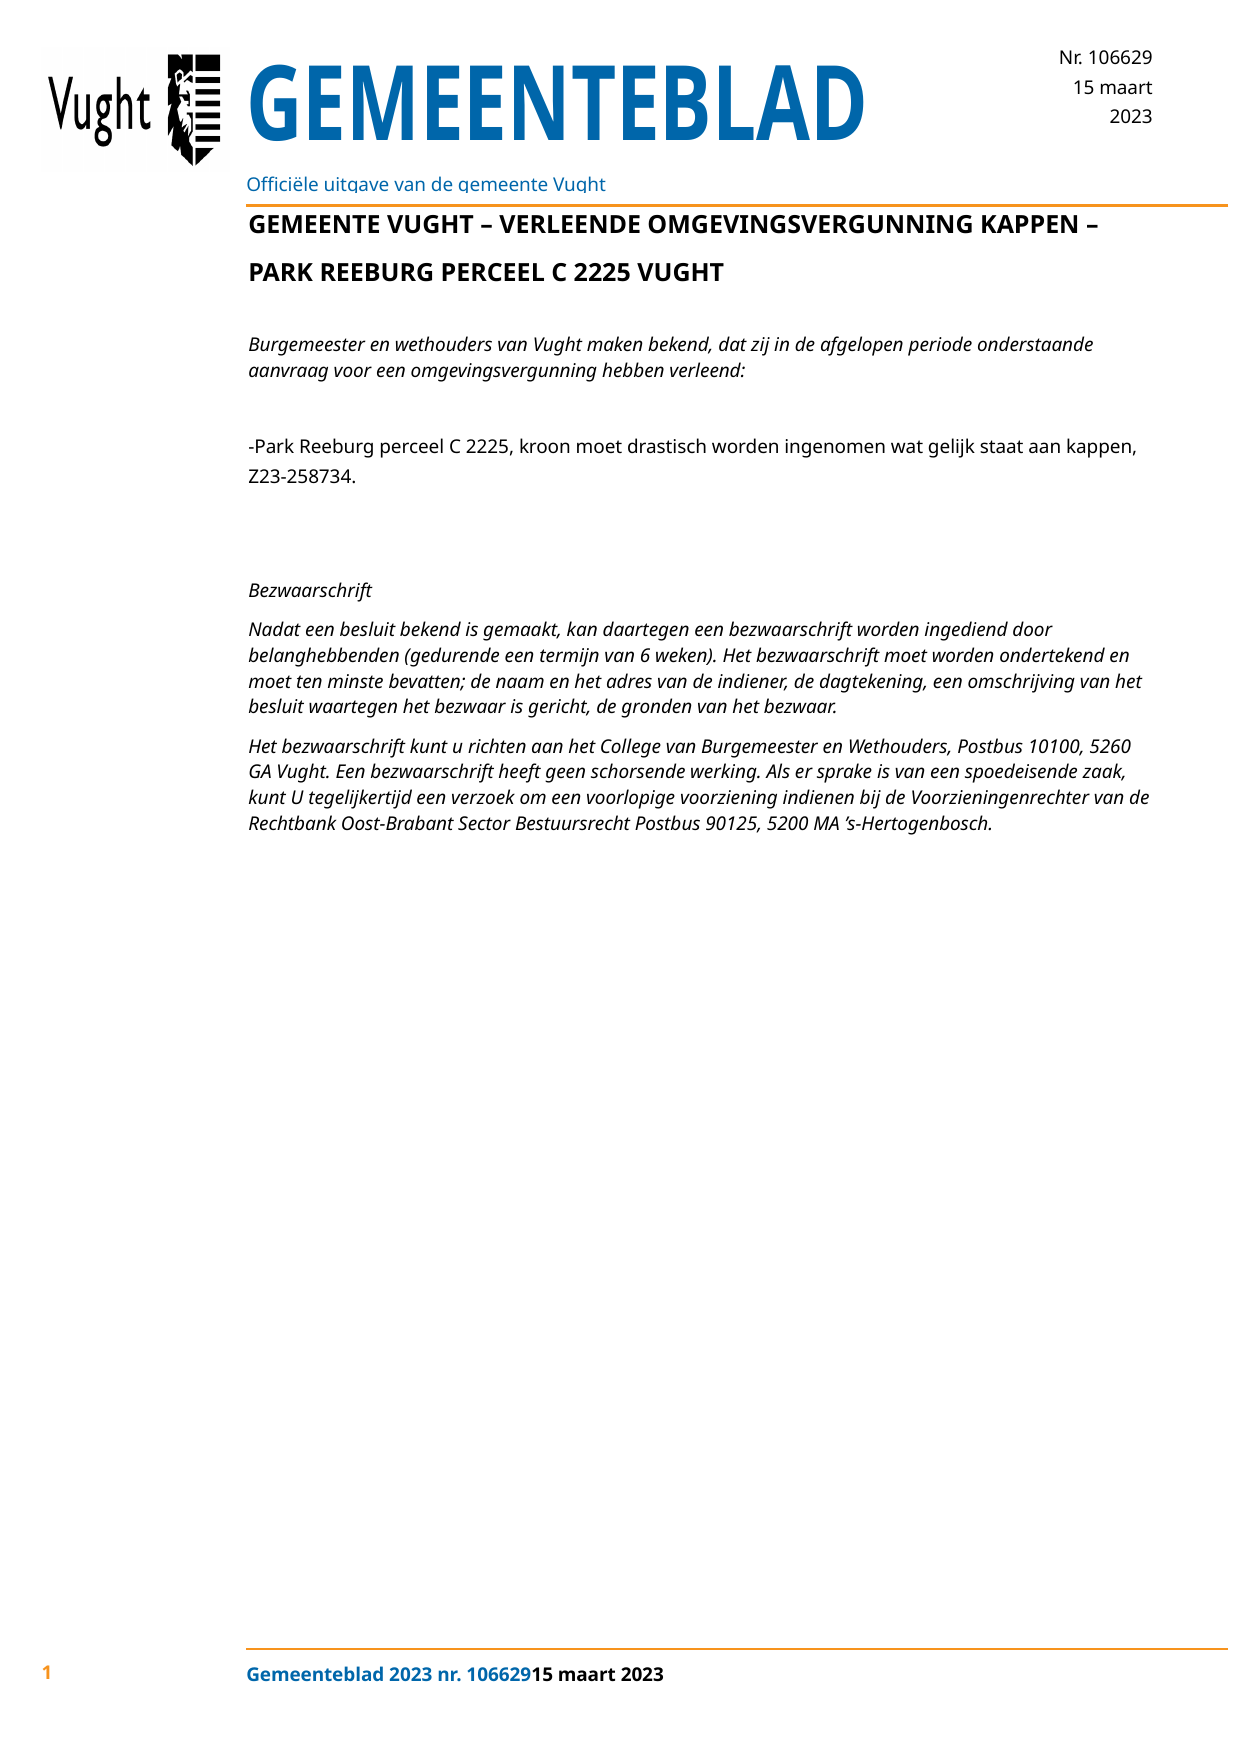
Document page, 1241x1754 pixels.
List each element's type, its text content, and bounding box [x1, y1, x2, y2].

text Het bezwaarschrift kunt u richten aan het College van Burgemeester en Wethouders, Postbus 10100, 5260 GA Vught. Een bezwaarschrift heeft geen schorsende werking. Als er sprake is van een spoedeisende zaak, kunt U tegelijkertijd een verzoek om een voorlopige voorziening indienen bij de Voorzieningenrechter van de Rechtbank Oost-Brabant Sector Bestuursrecht Postbus 90125, 5200 MA ’s-Hertogenbosch. [248, 733, 1152, 836]
text GEMEENTE VUGHT – VERLEENDE OMGEVINGSVERGUNNING KAPPEN – PARK REEBURG PERCEEL C 2225 VUGHT [248, 207, 1152, 288]
text Nadat een besluit bekend is gemaakt, kan daartegen een bezwaarschrift worden ingediend door belanghebbenden (gedurende een termijn van 6 weken). Het bezwaarschrift moet worden ondertekend en moet ten minste bevatten; de naam en het adres van de indiener, de dagtekening, een omschrijving van het besluit waartegen het bezwaar is gericht, de gronden van het bezwaar. [248, 617, 1152, 719]
text Burgemeester en wethouders van Vught maken bekend, dat zij in de afgelopen periode onderstaande aanvraag voor een omgevingsvergunning hebben verleend: [248, 331, 1152, 383]
picture [41, 47, 231, 172]
text Bezwaarschrift [248, 577, 1152, 603]
text -Park Reeburg perceel C 2225, kroon moet drastisch worden ingenomen wat gelijk staat aan kappen, Z23-258734. [248, 433, 1152, 489]
